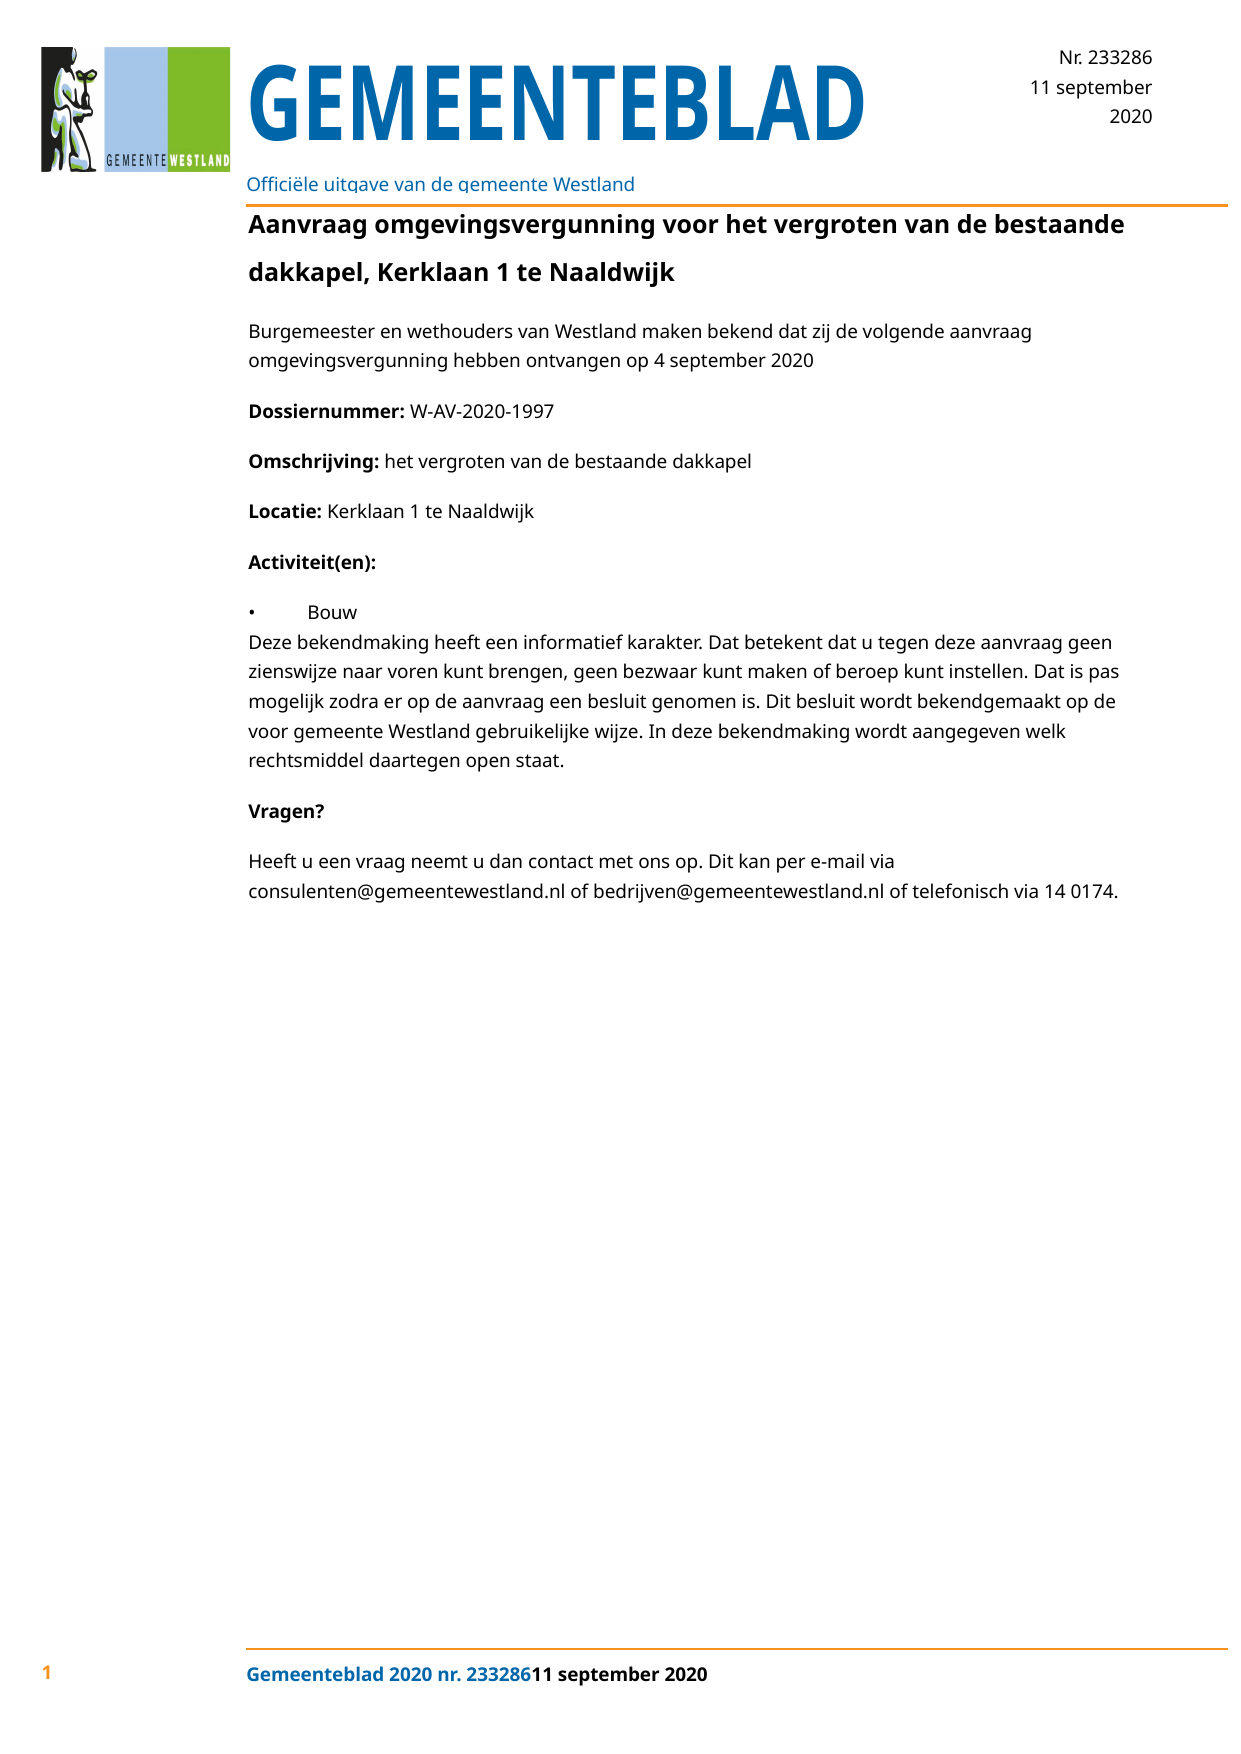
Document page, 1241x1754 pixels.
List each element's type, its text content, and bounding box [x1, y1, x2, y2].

text Locatie: Kerklaan 1 te Naaldwijk [248, 499, 1152, 524]
text Activiteit(en): [248, 549, 1152, 575]
text Dossiernummer: W-AV-2020-1997 [248, 398, 1152, 424]
text Omschrijving: het vergroten van de bestaande dakkapel [248, 448, 1152, 474]
picture [41, 47, 231, 172]
text Deze bekendmaking heeft een informatief karakter. Dat betekent dat u tegen deze aanvraag geen zienswijze naar voren kunt brengen, geen bezwaar kunt maken of beroep kunt instellen. Dat is pas mogelijk zodra er op de aanvraag een besluit genomen is. Dit besluit wordt bekendgemaakt op de voor gemeente Westland gebruikelijke wijze. In deze bekendmaking wordt aangegeven welk rechtsmiddel daartegen open staat. [248, 629, 1152, 773]
text Heeft u een vraag neemt u dan contact met ons op. Dit kan per e-mail via consulenten@gemeentewestland.nl of bedrijven@gemeentewestland.nl of telefonisch via 14 0174. [248, 848, 1152, 904]
text Vragen? [248, 798, 1152, 824]
list Bouw [248, 599, 1152, 625]
text Burgemeester en wethouders van Westland maken bekend dat zij de volgende aanvraag omgevingsvergunning hebben ontvangen op 4 september 2020 [248, 318, 1152, 373]
text Aanvraag omgevingsvergunning voor het vergroten van de bestaande dakkapel, Kerklaan 1 te Naaldwijk [248, 207, 1152, 288]
